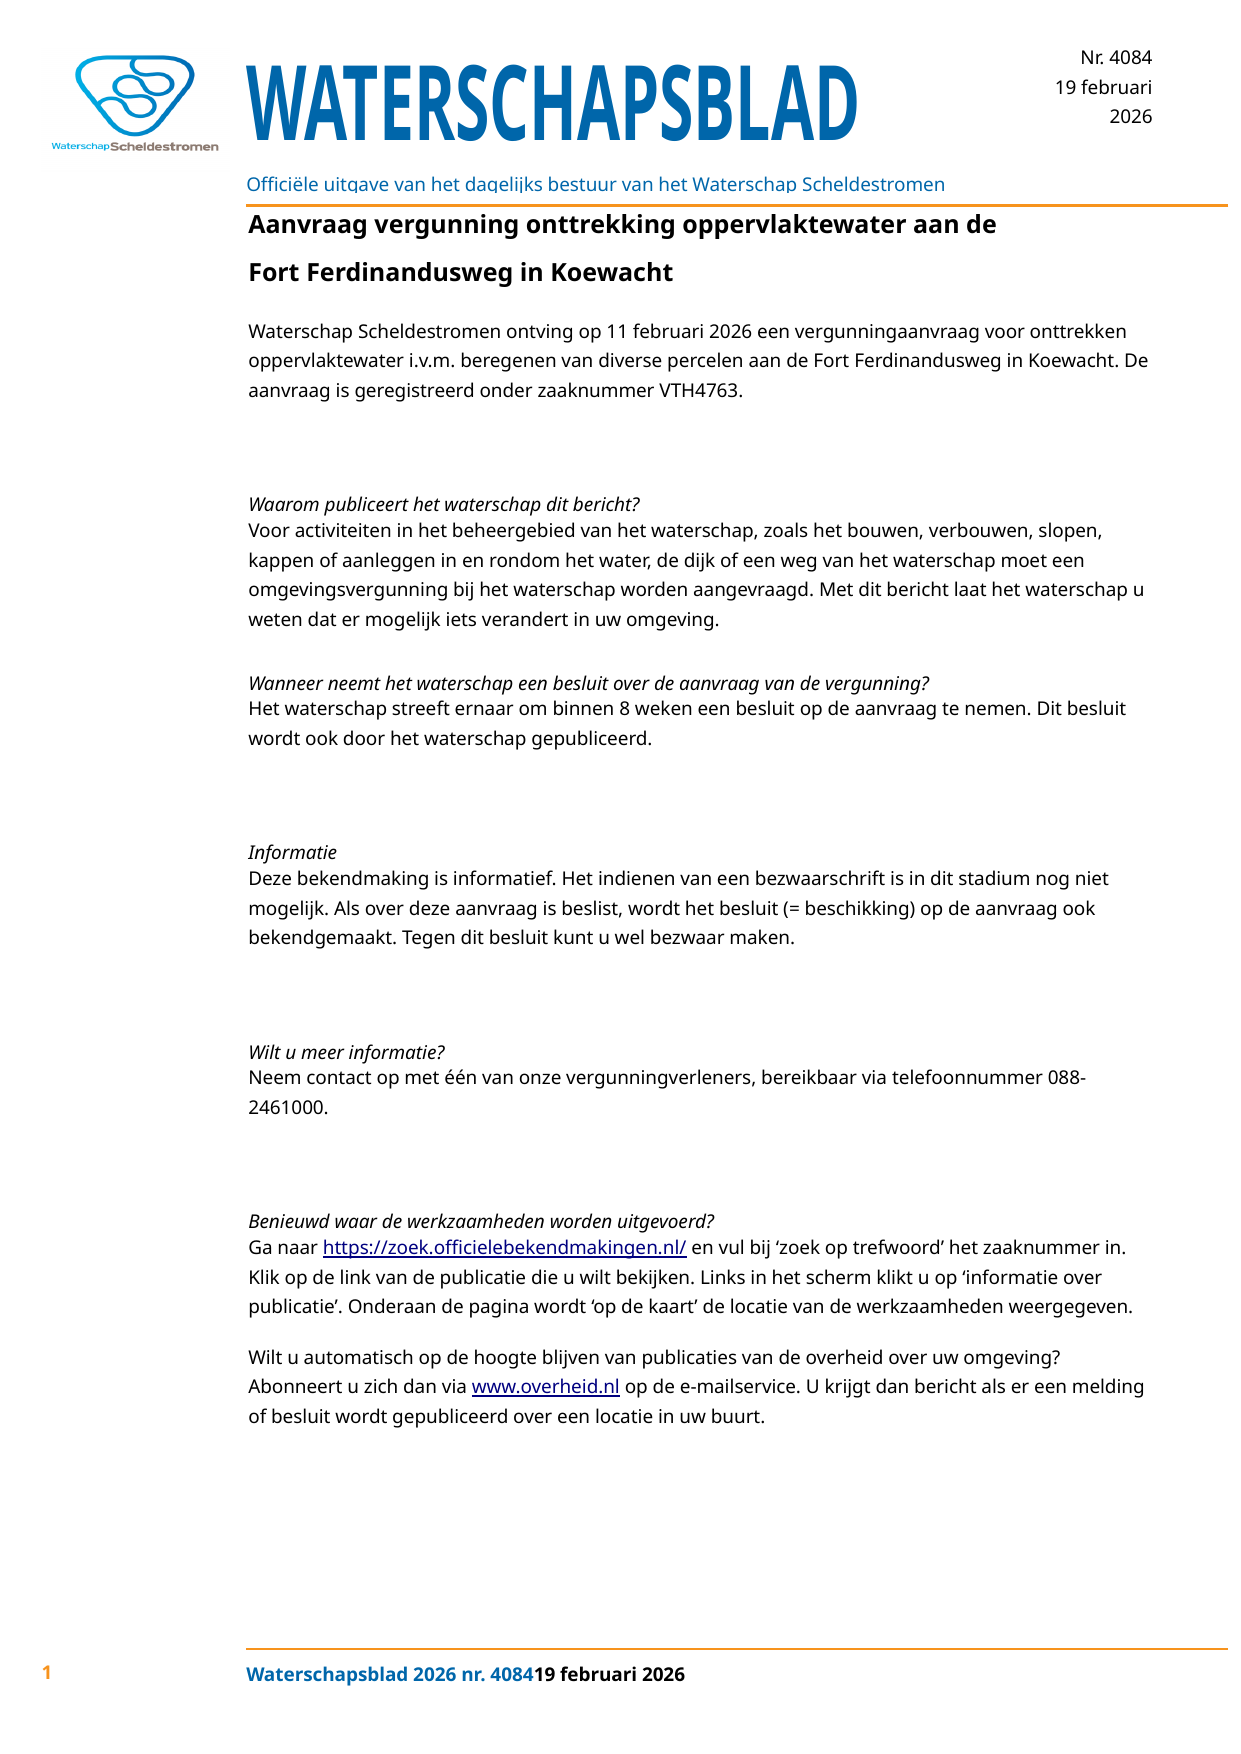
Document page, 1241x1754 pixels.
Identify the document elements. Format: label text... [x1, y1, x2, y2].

text Wilt u automatisch op de hoogte blijven van publicaties van de overheid over uw omgeving? Abonneert u zich dan via www.overheid.nl op de e-mailservice. U krijgt dan bericht als er een melding of besluit wordt gepubliceerd over een locatie in uw buurt. [248, 1344, 1152, 1429]
text Voor activiteiten in het beheergebied van het waterschap, zoals het bouwen, verbouwen, slopen, kappen of aanleggen in en rondom het water, de dijk of een weg van het waterschap moet een omgevingsvergunning bij het waterschap worden aangevraagd. Met dit bericht laat het waterschap u weten dat er mogelijk iets verandert in uw omgeving. [248, 517, 1152, 632]
text Informatie [248, 839, 1152, 865]
picture [41, 47, 231, 172]
text Benieuwd waar de werkzaamheden worden uitgevoerd? [248, 1208, 1152, 1234]
text Ga naar https://zoek.officielebekendmakingen.nl/ en vul bij ‘zoek op trefwoord’ het zaaknummer in. Klik op de link van de publicatie die u wilt bekijken. Links in het scherm klikt u op ‘informatie over publicatie’. Onderaan de pagina wordt ‘op de kaart’ de locatie van de werkzaamheden weergegeven. [248, 1234, 1152, 1319]
text Deze bekendmaking is informatief. Het indienen van een bezwaarschrift is in dit stadium nog niet mogelijk. Als over deze aanvraag is beslist, wordt het besluit (= beschikking) op de aanvraag ook bekendgemaakt. Tegen dit besluit kunt u wel bezwaar maken. [248, 865, 1152, 950]
text Het waterschap streeft ernaar om binnen 8 weken een besluit op de aanvraag te nemen. Dit besluit wordt ook door het waterschap gepubliceerd. [248, 696, 1152, 751]
text Aanvraag vergunning onttrekking oppervlaktewater aan de Fort Ferdinandusweg in Koewacht [248, 207, 1152, 288]
text Neem contact op met één van onze vergunningverleners, bereikbaar via telefoonnummer 088-2461000. [248, 1064, 1152, 1120]
text Waarom publiceert het waterschap dit bericht? [248, 491, 1152, 517]
text Wanneer neemt het waterschap een besluit over de aanvraag van de vergunning? [248, 670, 1152, 696]
text Wilt u meer informatie? [248, 1039, 1152, 1064]
text Waterschap Scheldestromen ontving op 11 februari 2026 een vergunningaanvraag voor onttrekken oppervlaktewater i.v.m. beregenen van diverse percelen aan de Fort Ferdinandusweg in Koewacht. De aanvraag is geregistreerd onder zaaknummer VTH4763. [248, 318, 1152, 403]
